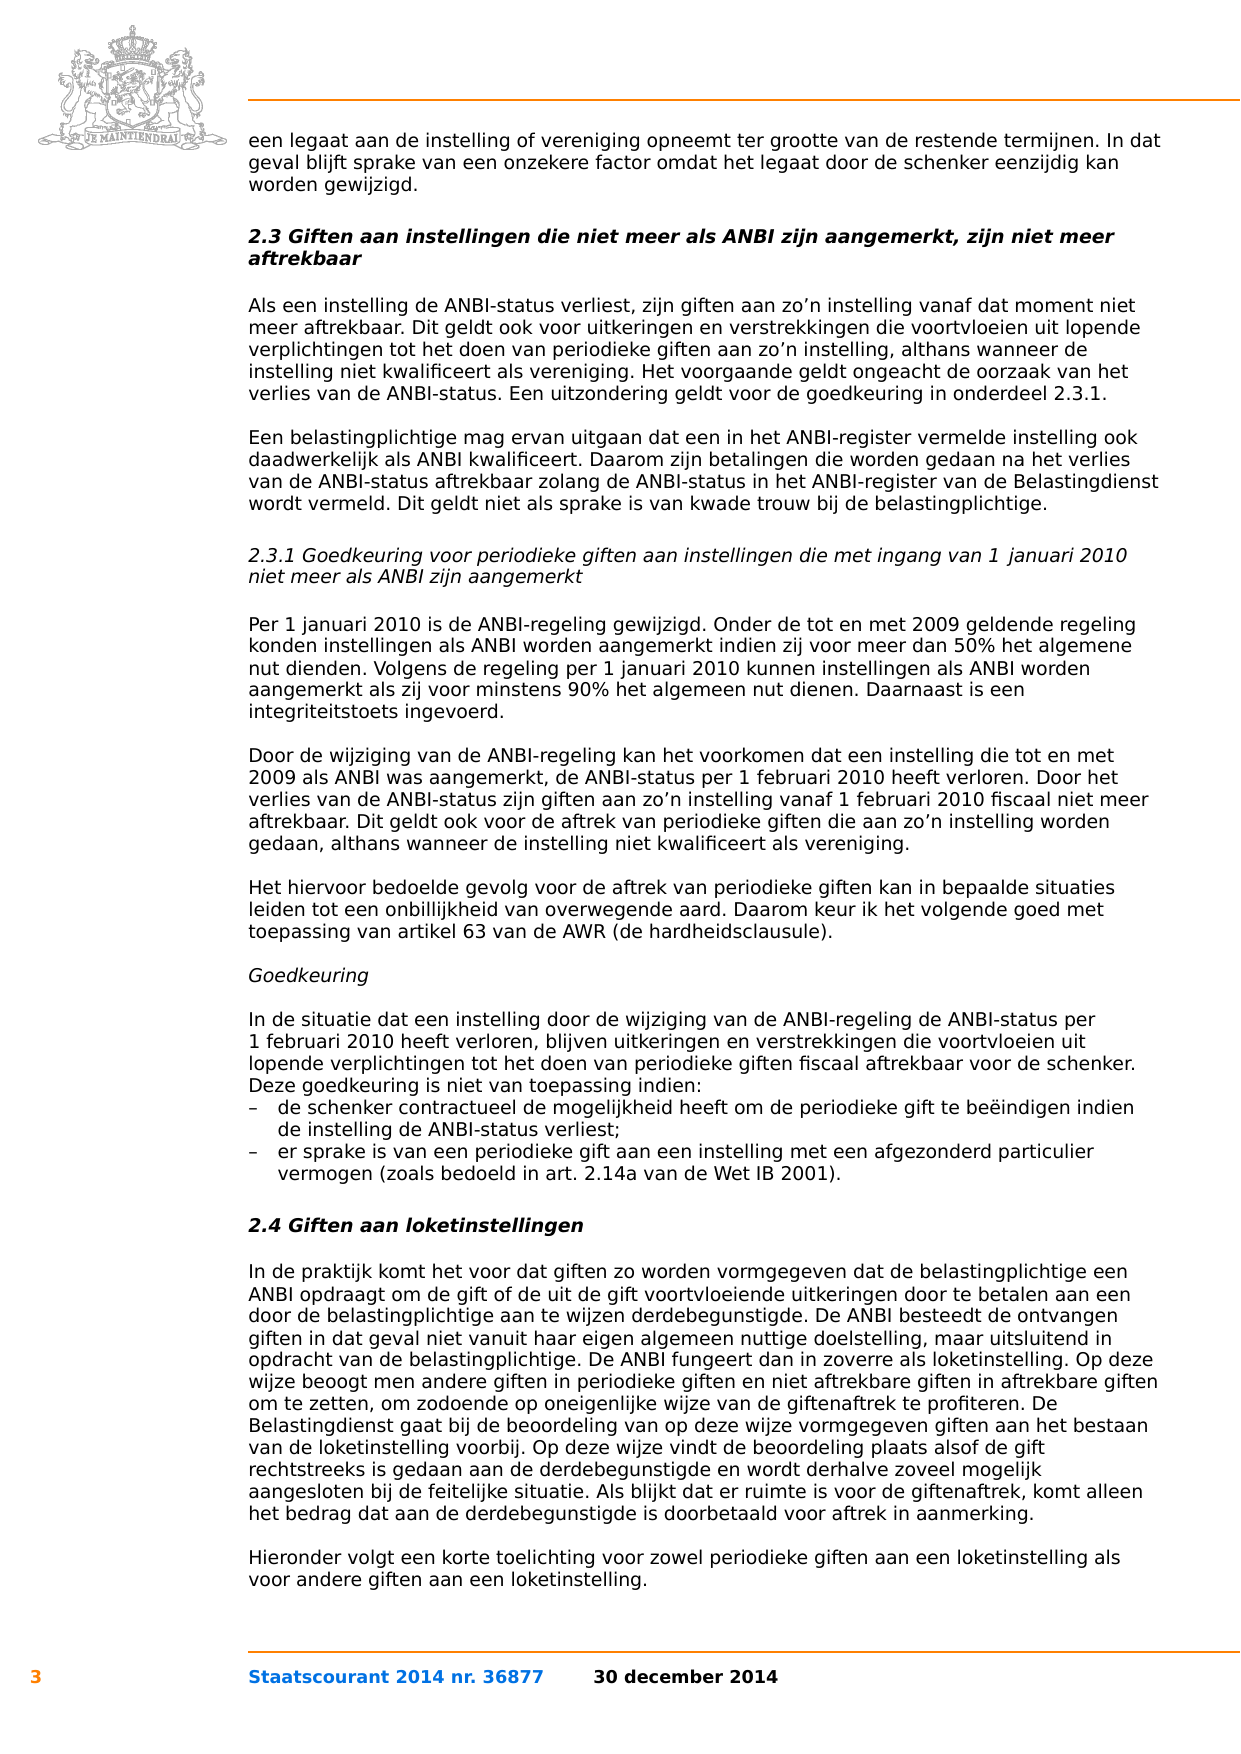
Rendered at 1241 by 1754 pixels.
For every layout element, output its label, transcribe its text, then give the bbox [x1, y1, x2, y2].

subtitle 2.3.1 Goedkeuring voor periodieke giften aan instellingen die met ingang van 1 januari 2010 niet meer als ANBI zijn aangemerkt [248, 544, 1163, 588]
text Het hiervoor bedoelde gevolg voor de aftrek van periodieke giften kan in bepaalde situaties leiden tot een onbillijkheid van overwegende aard. Daarom keur ik het volgende goed met toepassing van artikel 63 van de AWR (de hardheidsclausule). [248, 877, 1163, 943]
text Door de wijziging van de ANBI-regeling kan het voorkomen dat een instelling die tot en met 2009 als ANBI was aangemerkt, de ANBI-status per 1 februari 2010 heeft verloren. Door het verlies van de ANBI-status zijn giften aan zo’n instelling vanaf 1 februari 2010 fiscaal niet meer aftrekbaar. Dit geldt ook voor de aftrek van periodieke giften die aan zo’n instelling worden gedaan, althans wanneer de instelling niet kwalificeert als vereniging. [248, 745, 1163, 855]
subtitle 2.4 Giften aan loketinstellingen [248, 1214, 1163, 1236]
text In de praktijk komt het voor dat giften zo worden vormgegeven dat de belastingplichtige een ANBI opdraagt om de gift of de uit de gift voortvloeiende uitkeringen door te betalen aan een door de belastingplichtige aan te wijzen derdebegunstigde. De ANBI besteedt de ontvangen giften in dat geval niet vanuit haar eigen algemeen nuttige doelstelling, maar uitsluitend in opdracht van de belastingplichtige. De ANBI fungeert dan in zoverre als loketinstelling. Op deze wijze beoogt men andere giften in periodieke giften en niet aftrekbare giften in aftrekbare giften om te zetten, om zodoende op oneigenlijke wijze van de giftenaftrek te profiteren. De Belastingdienst gaat bij de beoordeling van op deze wijze vormgegeven giften aan het bestaan van de loketinstelling voorbij. Op deze wijze vindt de beoordeling plaats alsof de gift rechtstreeks is gedaan aan de derdebegunstigde en wordt derhalve zoveel mogelijk aangesloten bij de feitelijke situatie. Als blijkt dat er ruimte is voor de giftenaftrek, komt alleen het bedrag dat aan de derdebegunstigde is doorbetaald voor aftrek in aanmerking. [248, 1261, 1163, 1525]
text Als een instelling de ANBI-status verliest, zijn giften aan zo’n instelling vanaf dat moment niet meer aftrekbaar. Dit geldt ook voor uitkeringen en verstrekkingen die voortvloeien uit lopende verplichtingen tot het doen van periodieke giften aan zo’n instelling, althans wanneer de instelling niet kwalificeert als vereniging. Het voorgaande geldt ongeacht de oorzaak van het verlies van de ANBI-status. Een uitzondering geldt voor de goedkeuring in onderdeel 2.3.1. [248, 295, 1163, 405]
text een legaat aan de instelling of vereniging opneemt ter grootte van de restende termijnen. In dat geval blijft sprake van een onzekere factor omdat het legaat door de schenker eenzijdig kan worden gewijzigd. [248, 130, 1163, 196]
text – de schenker contractueel de mogelijkheid heeft om de periodieke gift te beëindigen indien de instelling de ANBI-status verliest; [248, 1097, 1163, 1141]
text – er sprake is van een periodieke gift aan een instelling met een afgezonderd particulier vermogen (zoals bedoeld in art. 2.14a van de Wet IB 2001). [248, 1141, 1163, 1184]
text In de situatie dat een instelling door de wijziging van de ANBI-regeling de ANBI-status per 1 februari 2010 heeft verloren, blijven uitkeringen en verstrekkingen die voortvloeien uit lopende verplichtingen tot het doen van periodieke giften fiscaal aftrekbaar voor de schenker. Deze goedkeuring is niet van toepassing indien: [248, 1009, 1163, 1097]
text Een belastingplichtige mag ervan uitgaan dat een in het ANBI-register vermelde instelling ook daadwerkelijk als ANBI kwalificeert. Daarom zijn betalingen die worden gedaan na het verlies van de ANBI-status aftrekbaar zolang de ANBI-status in het ANBI-register van de Belastingdienst wordt vermeld. Dit geldt niet als sprake is van kwade trouw bij de belastingplichtige. [248, 427, 1163, 514]
picture [38, 25, 227, 150]
text Per 1 januari 2010 is de ANBI-regeling gewijzigd. Onder de tot en met 2009 geldende regeling konden instellingen als ANBI worden aangemerkt indien zij voor meer dan 50% het algemene nut dienden. Volgens de regeling per 1 januari 2010 kunnen instellingen als ANBI worden aangemerkt als zij voor minstens 90% het algemeen nut dienen. Daarnaast is een integriteitstoets ingevoerd. [248, 613, 1163, 723]
subtitle Goedkeuring [248, 965, 1163, 987]
text Hieronder volgt een korte toelichting voor zowel periodieke giften aan een loketinstelling als voor andere giften aan een loketinstelling. [248, 1547, 1163, 1591]
subtitle 2.3 Giften aan instellingen die niet meer als ANBI zijn aangemerkt, zijn niet meer aftrekbaar [248, 226, 1163, 270]
